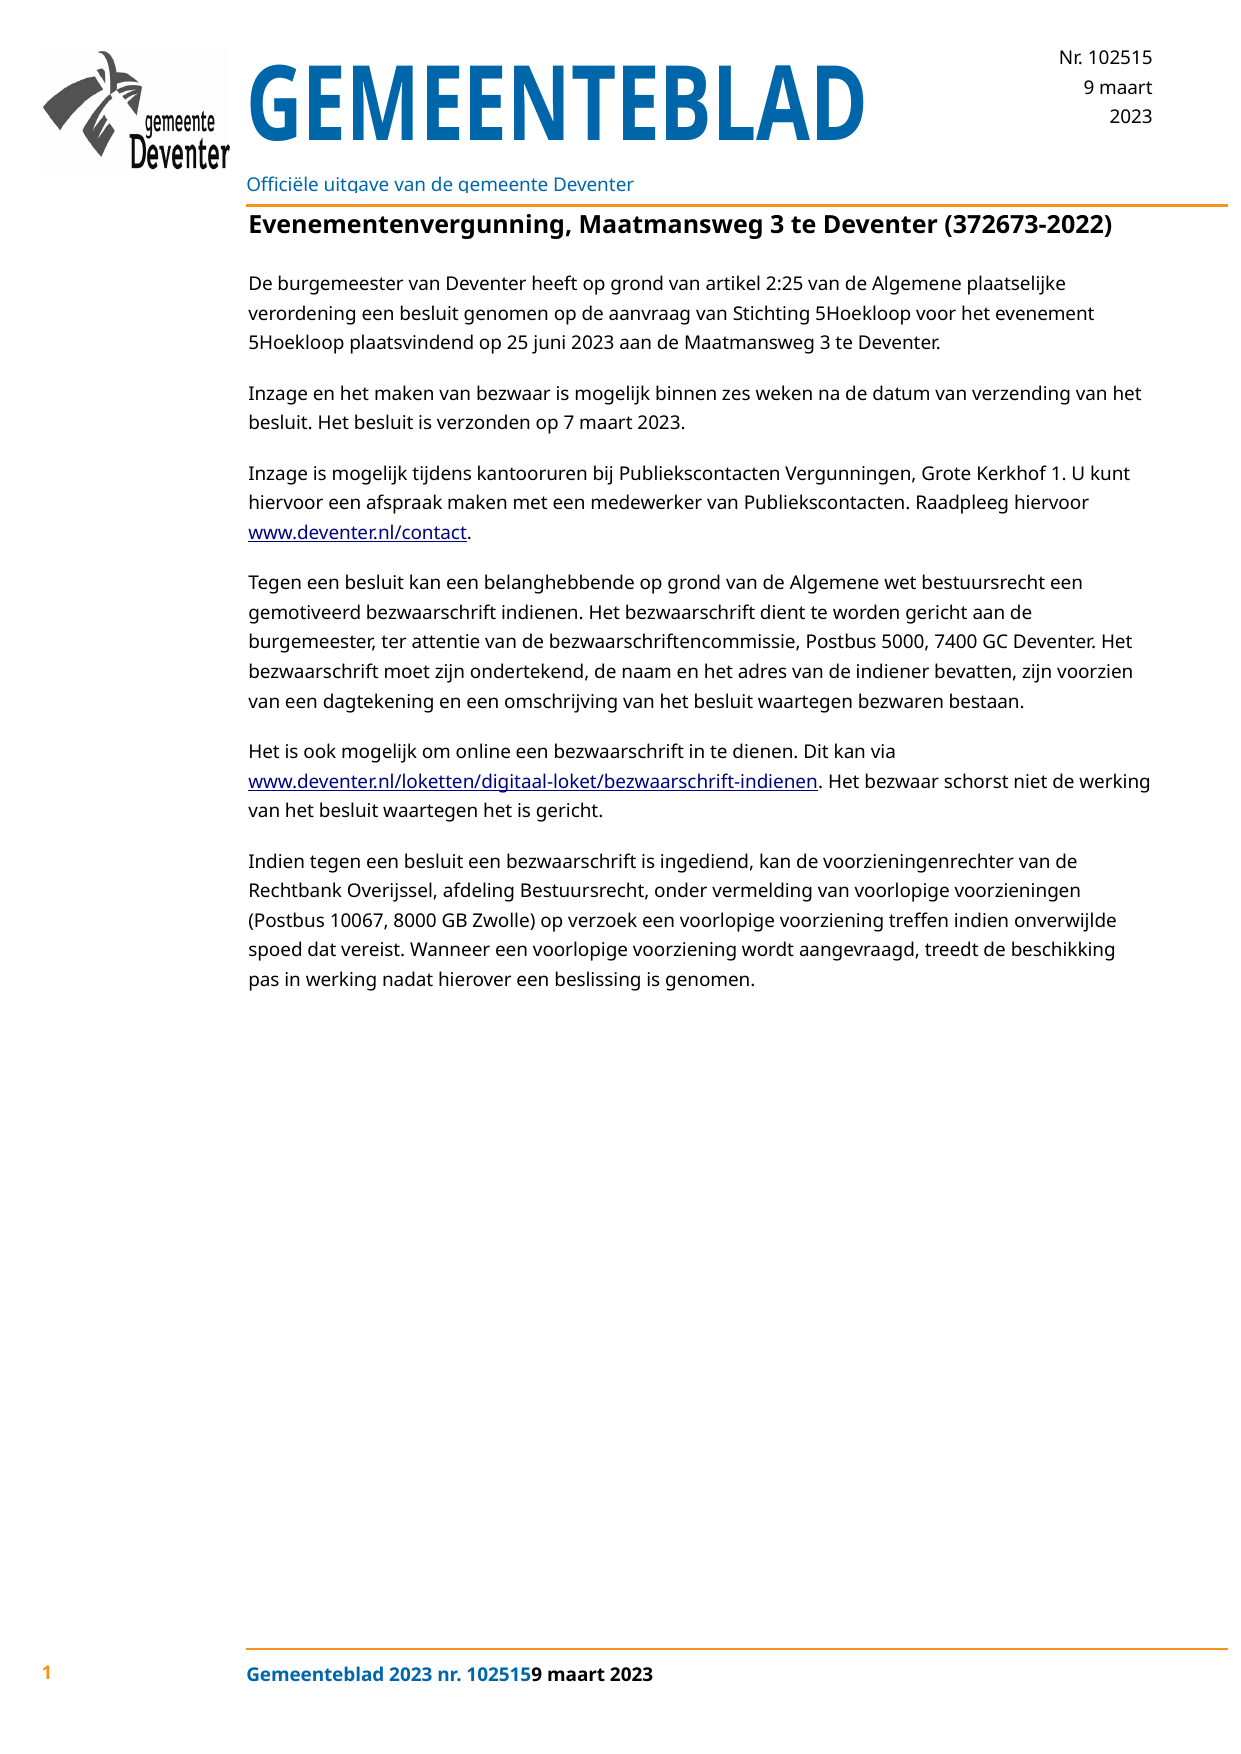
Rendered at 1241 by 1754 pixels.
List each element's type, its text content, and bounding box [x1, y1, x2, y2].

text Inzage en het maken van bezwaar is mogelijk binnen zes weken na de datum van verzending van het besluit. Het besluit is verzonden op 7 maart 2023. [248, 380, 1152, 435]
picture [41, 47, 231, 172]
text Het is ook mogelijk om online een bezwaarschrift in te dienen. Dit kan via www.deventer.nl/loketten/digitaal-loket/bezwaarschrift-indienen. Het bezwaar schorst niet de werking van het besluit waartegen het is gericht. [248, 738, 1152, 823]
text Indien tegen een besluit een bezwaarschrift is ingediend, kan de voorzieningenrechter van de Rechtbank Overijssel, afdeling Bestuursrecht, onder vermelding van voorlopige voorzieningen (Postbus 10067, 8000 GB Zwolle) op verzoek een voorlopige voorziening treffen indien onverwijlde spoed dat vereist. Wanneer een voorlopige voorziening wordt aangevraagd, treedt de beschikking pas in werking nadat hierover een beslissing is genomen. [248, 848, 1152, 992]
text Evenementenvergunning, Maatmansweg 3 te Deventer (372673-2022) [248, 207, 1152, 241]
text Tegen een besluit kan een belanghebbende op grond van de Algemene wet bestuursrecht een gemotiveerd bezwaarschrift indienen. Het bezwaarschrift dient te worden gericht aan de burgemeester, ter attentie van de bezwaarschriftencommissie, Postbus 5000, 7400 GC Deventer. Het bezwaarschrift moet zijn ondertekend, de naam en het adres van de indiener bevatten, zijn voorzien van een dagtekening en een omschrijving van het besluit waartegen bezwaren bestaan. [248, 569, 1152, 713]
text De burgemeester van Deventer heeft op grond van artikel 2:25 van de Algemene plaatselijke verordening een besluit genomen op de aanvraag van Stichting 5Hoekloop voor het evenement 5Hoekloop plaatsvindend op 25 juni 2023 aan de Maatmansweg 3 te Deventer. [248, 270, 1152, 355]
text Inzage is mogelijk tijdens kantooruren bij Publiekscontacten Vergunningen, Grote Kerkhof 1. U kunt hiervoor een afspraak maken met een medewerker van Publiekscontacten. Raadpleeg hiervoor www.deventer.nl/contact. [248, 460, 1152, 545]
